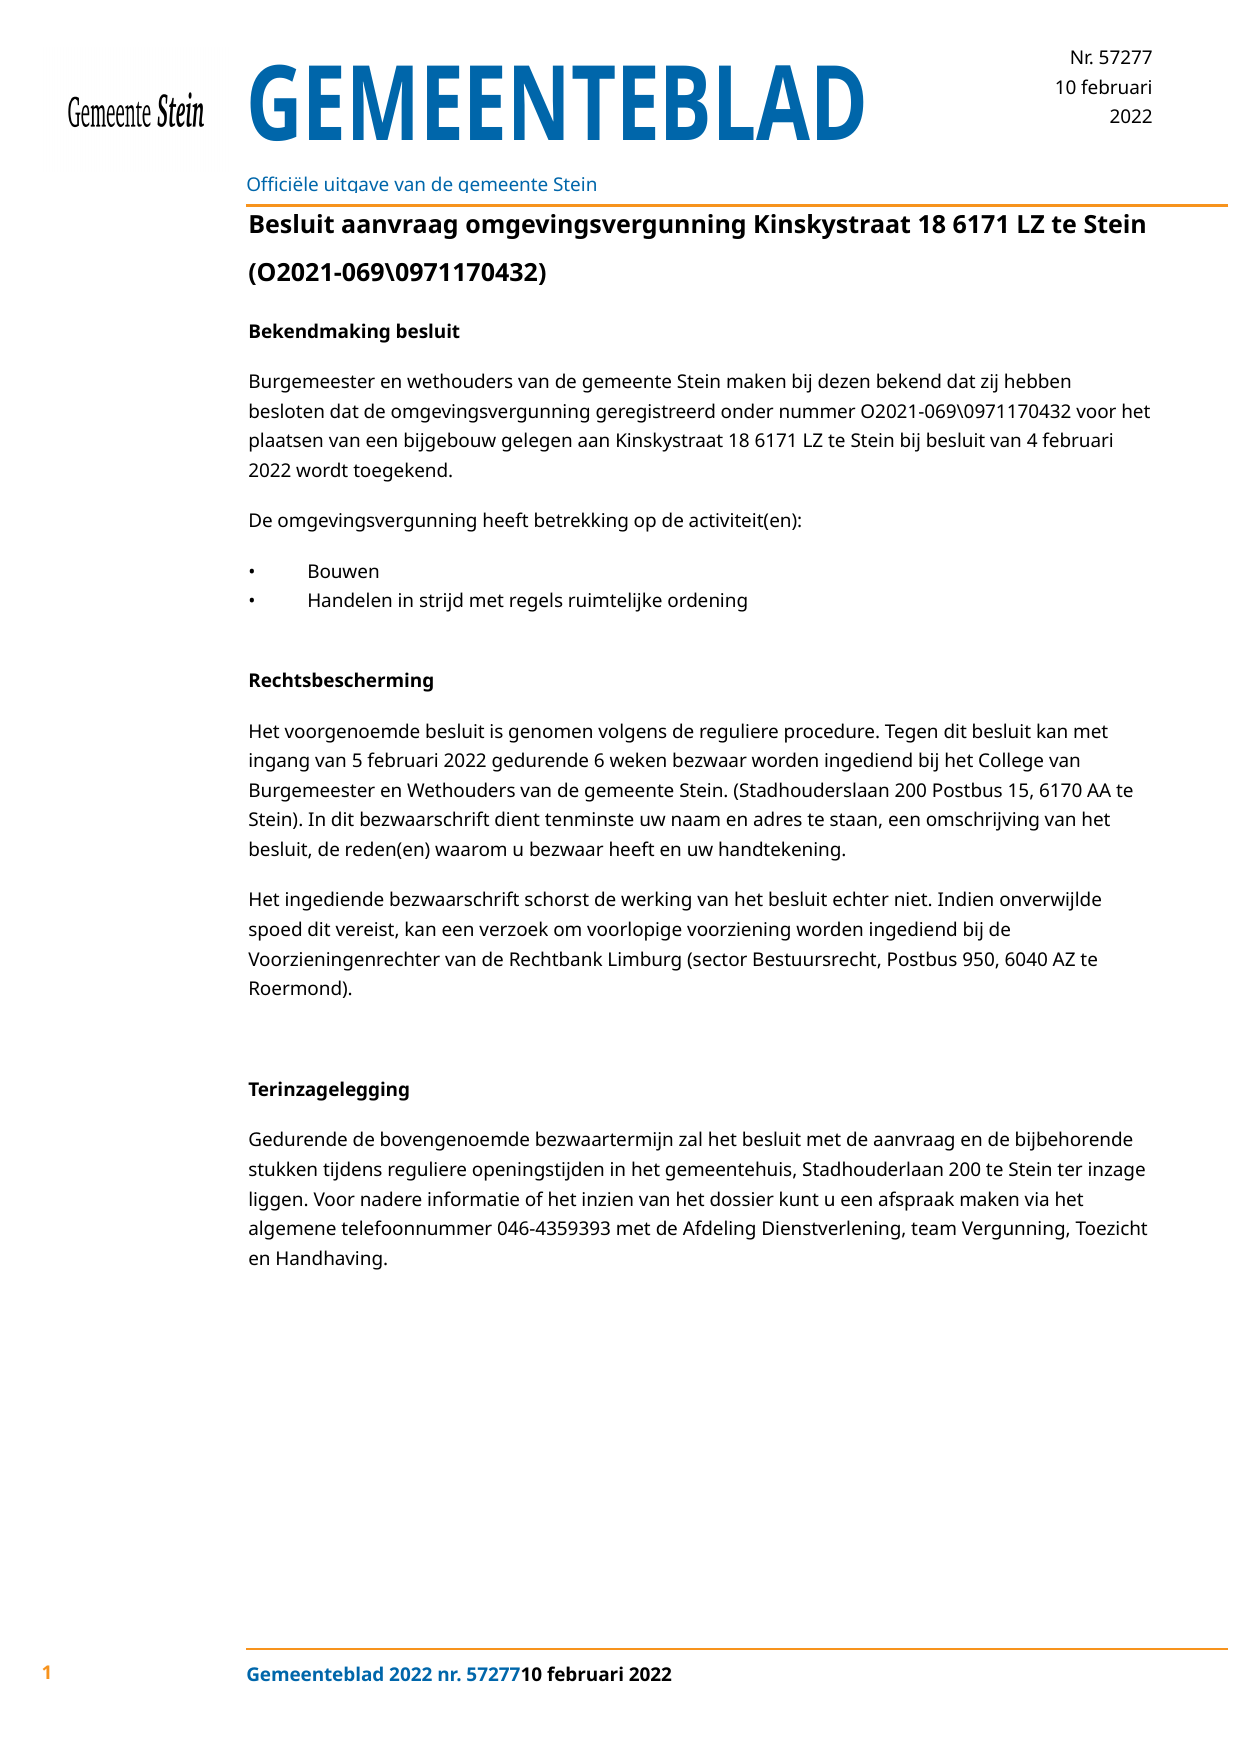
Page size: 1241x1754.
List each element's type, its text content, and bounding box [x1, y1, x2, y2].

text Het voorgenoemde besluit is genomen volgens de reguliere procedure. Tegen dit besluit kan met ingang van 5 februari 2022 gedurende 6 weken bezwaar worden ingediend bij het College van Burgemeester en Wethouders van de gemeente Stein. (Stadhouderslaan 200 Postbus 15, 6170 AA te Stein). In dit bezwaarschrift dient tenminste uw naam en adres te staan, een omschrijving van het besluit, de reden(en) waarom u bezwaar heeft en uw handtekening. [248, 718, 1152, 862]
text Het ingediende bezwaarschrift schorst de werking van het besluit echter niet. Indien onverwijlde spoed dit vereist, kan een verzoek om voorlopige voorziening worden ingediend bij de Voorzieningenrechter van de Rechtbank Limburg (sector Bestuursrecht, Postbus 950, 6040 AZ te Roermond). [248, 887, 1152, 1001]
list Handelen in strijd met regels ruimtelijke ordening [248, 587, 1152, 613]
text De omgevingsvergunning heeft betrekking op de activiteit(en): [248, 507, 1152, 533]
text Besluit aanvraag omgevingsvergunning Kinskystraat 18 6171 LZ te Stein (O2021-069\0971170432) [248, 207, 1152, 288]
picture [41, 47, 231, 172]
text Terinzagelegging [248, 1076, 1152, 1102]
text Burgemeester en wethouders van de gemeente Stein maken bij dezen bekend dat zij hebben besloten dat de omgevingsvergunning geregistreerd onder nummer O2021-069\0971170432 voor het plaatsen van een bijgebouw gelegen aan Kinskystraat 18 6171 LZ te Stein bij besluit van 4 februari 2022 wordt toegekend. [248, 368, 1152, 483]
text Gedurende de bovengenoemde bezwaartermijn zal het besluit met de aanvraag en de bijbehorende stukken tijdens reguliere openingstijden in het gemeentehuis, Stadhouderlaan 200 te Stein ter inzage liggen. Voor nadere informatie of het inzien van het dossier kunt u een afspraak maken via het algemene telefoonnummer 046-4359393 met de Afdeling Dienstverlening, team Vergunning, Toezicht en Handhaving. [248, 1127, 1152, 1271]
text Bekendmaking besluit [248, 318, 1152, 344]
list Bouwen [248, 558, 1152, 584]
text Rechtsbescherming [248, 667, 1152, 693]
